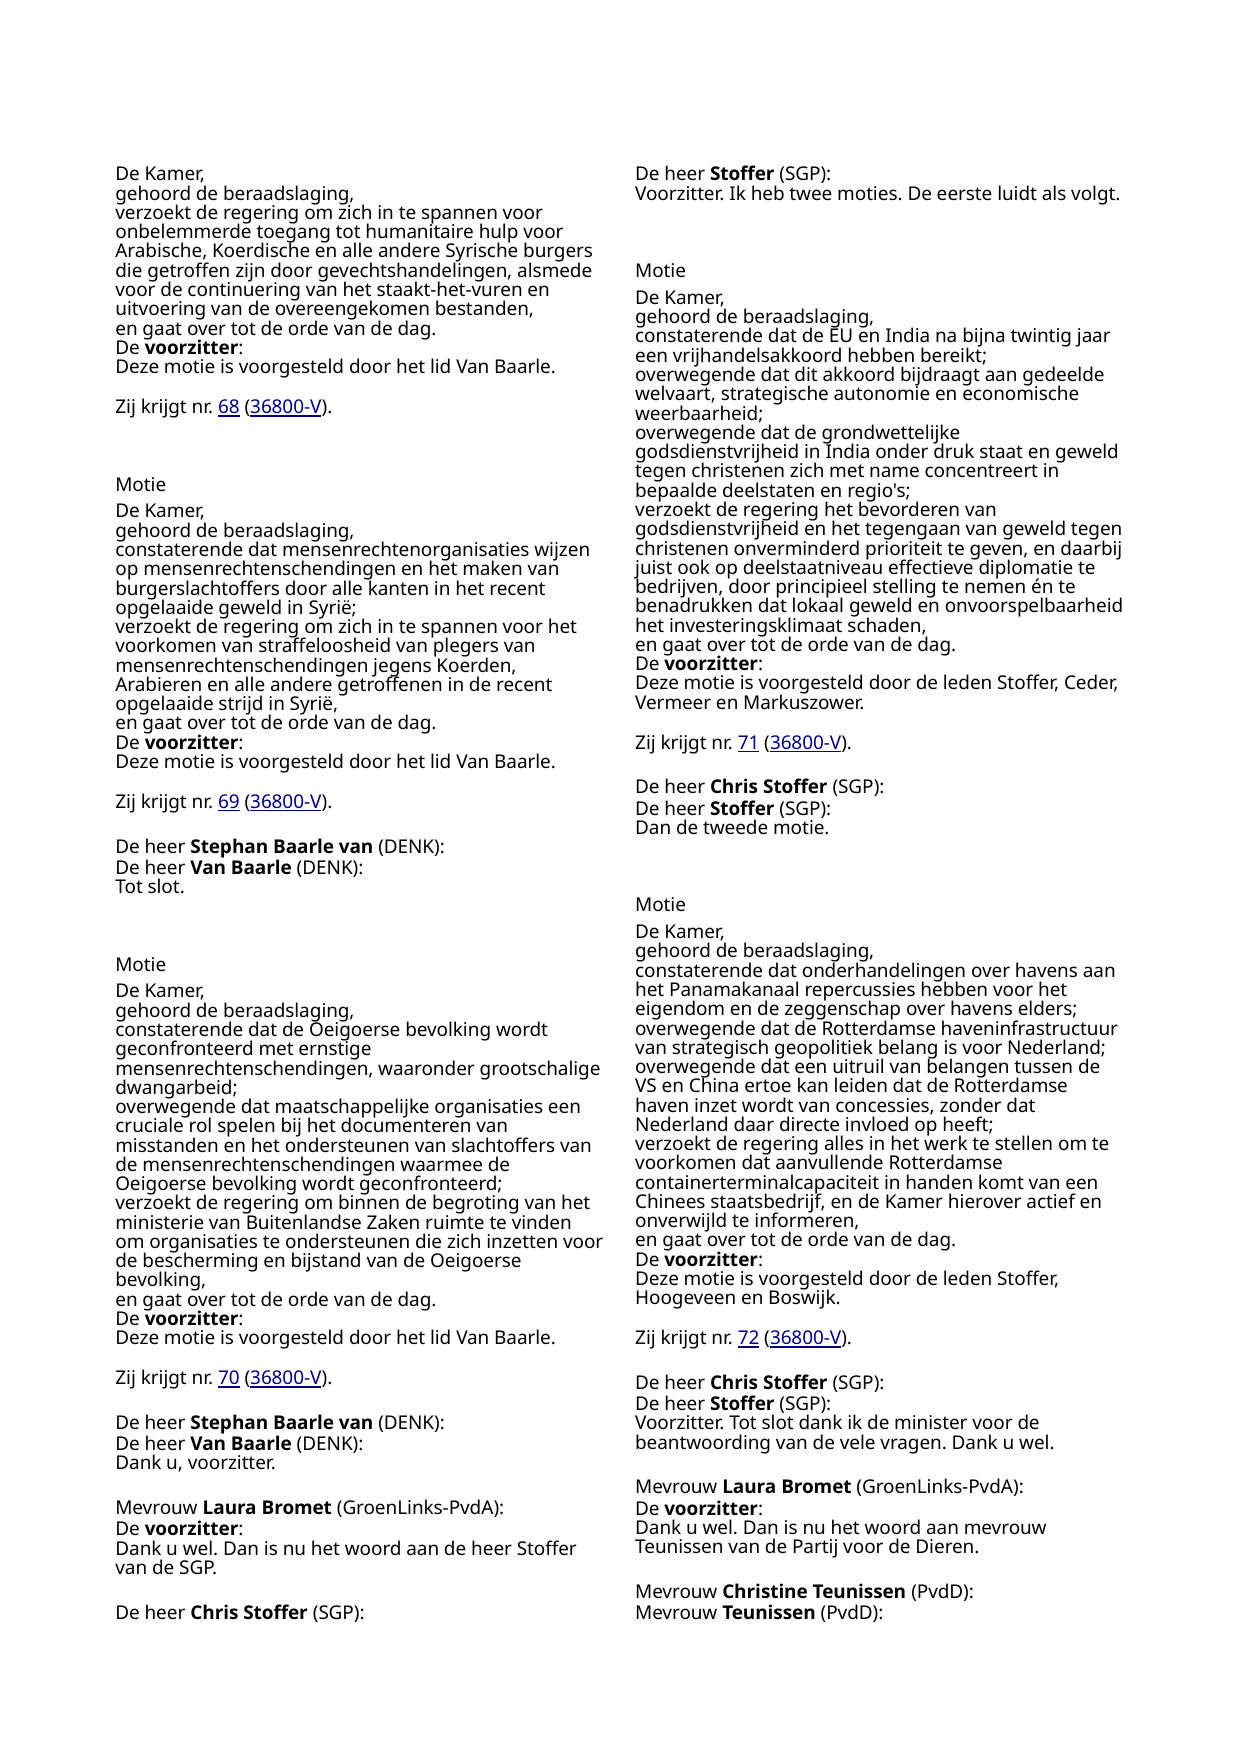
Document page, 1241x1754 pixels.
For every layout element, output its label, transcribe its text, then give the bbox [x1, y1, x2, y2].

text De Kamer, [115, 165, 605, 184]
text Deze motie is voorgesteld door het lid Van Baarle. [115, 358, 605, 377]
text en gaat over tot de orde van de dag. [115, 319, 605, 339]
text Motie [635, 257, 1125, 283]
text verzoekt de regering om binnen de begroting van het ministerie van Buitenlandse Zaken ruimte te vinden om organisaties te ondersteunen die zich inzetten voor de bescherming en bijstand van de Oeigoerse bevolking, [115, 1194, 605, 1291]
text overwegende dat de Rotterdamse haveninfrastructuur van strategisch geopolitiek belang is voor Nederland; [635, 1019, 1125, 1058]
text verzoekt de regering het bevorderen van godsdienstvrijheid en het tegengaan van geweld tegen christenen onverminderd prioriteit te geven, en daarbij juist ook op deelstaatniveau effectieve diplomatie te bedrijven, door principieel stelling te nemen én te benadrukken dat lokaal geweld en onvoorspelbaarheid het investeringsklimaat schaden, [635, 501, 1125, 636]
text en gaat over tot de orde van de dag. [635, 636, 1125, 655]
text en gaat over tot de orde van de dag. [115, 714, 605, 734]
text gehoord de beraadslaging, [635, 308, 1125, 327]
text De heer Van Baarle (DENK): [115, 1435, 605, 1454]
text gehoord de beraadslaging, [115, 184, 605, 204]
text Mevrouw Teunissen (PvdD): [635, 1604, 1125, 1623]
text Dank u, voorzitter. [115, 1454, 605, 1474]
text De voorzitter: [115, 1310, 605, 1329]
text De heer Stoffer (SGP): [635, 165, 1125, 184]
text Dan de tweede motie. [635, 819, 1125, 838]
text De voorzitter: [115, 1520, 605, 1539]
text De heer Chris Stoffer (SGP): [635, 774, 1125, 799]
text constaterende dat de Oeigoerse bevolking wordt geconfronteerd met ernstige mensenrechtenschendingen, waaronder grootschalige dwangarbeid; [115, 1021, 605, 1098]
text Deze motie is voorgesteld door de leden Stoffer, Hoogeveen en Boswijk. [635, 1270, 1125, 1308]
text De voorzitter: [635, 655, 1125, 674]
text De Kamer, [115, 502, 605, 522]
text Deze motie is voorgesteld door het lid Van Baarle. [115, 753, 605, 772]
text De heer Stoffer (SGP): [635, 1395, 1125, 1414]
text gehoord de beraadslaging, [635, 942, 1125, 962]
text Mevrouw Christine Teunissen (PvdD): [635, 1578, 1125, 1604]
text Voorzitter. Ik heb twee moties. De eerste luidt als volgt. [635, 184, 1125, 204]
text Deze motie is voorgesteld door de leden Stoffer, Ceder, Vermeer en Markuszower. [635, 674, 1125, 713]
text De voorzitter: [635, 1499, 1125, 1519]
text De Kamer, [635, 289, 1125, 308]
text Tot slot. [115, 878, 605, 897]
text Zij krijgt nr. 68 (36800-V). [115, 398, 605, 417]
text Zij krijgt nr. 69 (36800-V). [115, 793, 605, 812]
text De voorzitter: [115, 734, 605, 753]
text verzoekt de regering alles in het werk te stellen om te voorkomen dat aanvullende Rotterdamse containerterminalcapaciteit in handen komt van een Chinees staatsbedrijf, en de Kamer hierover actief en onverwijld te informeren, [635, 1135, 1125, 1231]
text overwegende dat een uitruil van belangen tussen de VS en China ertoe kan leiden dat de Rotterdamse haven inzet wordt van concessies, zonder dat Nederland daar directe invloed op heeft; [635, 1058, 1125, 1135]
text Dank u wel. Dan is nu het woord aan de heer Stoffer van de SGP. [115, 1539, 605, 1578]
text Deze motie is voorgesteld door het lid Van Baarle. [115, 1329, 605, 1348]
text Voorzitter. Tot slot dank ik de minister voor de beantwoording van de vele vragen. Dank u wel. [635, 1414, 1125, 1453]
text verzoekt de regering om zich in te spannen voor het voorkomen van straffeloosheid van plegers van mensenrechtenschendingen jegens Koerden, Arabieren en alle andere getroffenen in de recent opgelaaide strijd in Syrië, [115, 618, 605, 714]
text Zij krijgt nr. 70 (36800-V). [115, 1369, 605, 1388]
text constaterende dat mensenrechtenorganisaties wijzen op mensenrechtenschendingen en het maken van burgerslachtoffers door alle kanten in het recent opgelaaide geweld in Syrië; [115, 541, 605, 618]
text De heer Van Baarle (DENK): [115, 859, 605, 878]
text Mevrouw Laura Bromet (GroenLinks-PvdA): [635, 1474, 1125, 1499]
text Zij krijgt nr. 72 (36800-V). [635, 1329, 1125, 1348]
text De heer Stephan Baarle van (DENK): [115, 833, 605, 859]
text Motie [115, 471, 605, 496]
text De heer Stephan Baarle van (DENK): [115, 1409, 605, 1435]
text De voorzitter: [115, 339, 605, 358]
text Motie [635, 891, 1125, 917]
text De Kamer, [635, 923, 1125, 942]
text Mevrouw Laura Bromet (GroenLinks-PvdA): [115, 1494, 605, 1520]
text overwegende dat maatschappelijke organisaties een cruciale rol spelen bij het documenteren van misstanden en het ondersteunen van slachtoffers van de mensenrechtenschendingen waarmee de Oeigoerse bevolking wordt geconfronteerd; [115, 1098, 605, 1194]
text overwegende dat dit akkoord bijdraagt aan gedeelde welvaart, strategische autonomie en economische weerbaarheid; [635, 366, 1125, 424]
text constaterende dat onderhandelingen over havens aan het Panamakanaal repercussies hebben voor het eigendom en de zeggenschap over havens elders; [635, 962, 1125, 1019]
text Zij krijgt nr. 71 (36800-V). [635, 734, 1125, 753]
text De heer Chris Stoffer (SGP): [635, 1369, 1125, 1395]
text constaterende dat de EU en India na bijna twintig jaar een vrijhandelsakkoord hebben bereikt; [635, 327, 1125, 366]
text en gaat over tot de orde van de dag. [115, 1291, 605, 1310]
text De heer Chris Stoffer (SGP): [115, 1599, 605, 1624]
text De heer Stoffer (SGP): [635, 799, 1125, 819]
text en gaat over tot de orde van de dag. [635, 1231, 1125, 1251]
text Dank u wel. Dan is nu het woord aan mevrouw Teunissen van de Partij voor de Dieren. [635, 1519, 1125, 1557]
text overwegende dat de grondwettelijke godsdienstvrijheid in India onder druk staat en geweld tegen christenen zich met name concentreert in bepaalde deelstaten en regio's; [635, 424, 1125, 501]
text De Kamer, [115, 982, 605, 1002]
text gehoord de beraadslaging, [115, 522, 605, 541]
text Motie [115, 951, 605, 976]
text gehoord de beraadslaging, [115, 1002, 605, 1021]
text verzoekt de regering om zich in te spannen voor onbelemmerde toegang tot humanitaire hulp voor Arabische, Koerdische en alle andere Syrische burgers die getroffen zijn door gevechtshandelingen, alsmede voor de continuering van het staakt-het-vuren en uitvoering van de overeengekomen bestanden, [115, 204, 605, 319]
text De voorzitter: [635, 1251, 1125, 1270]
